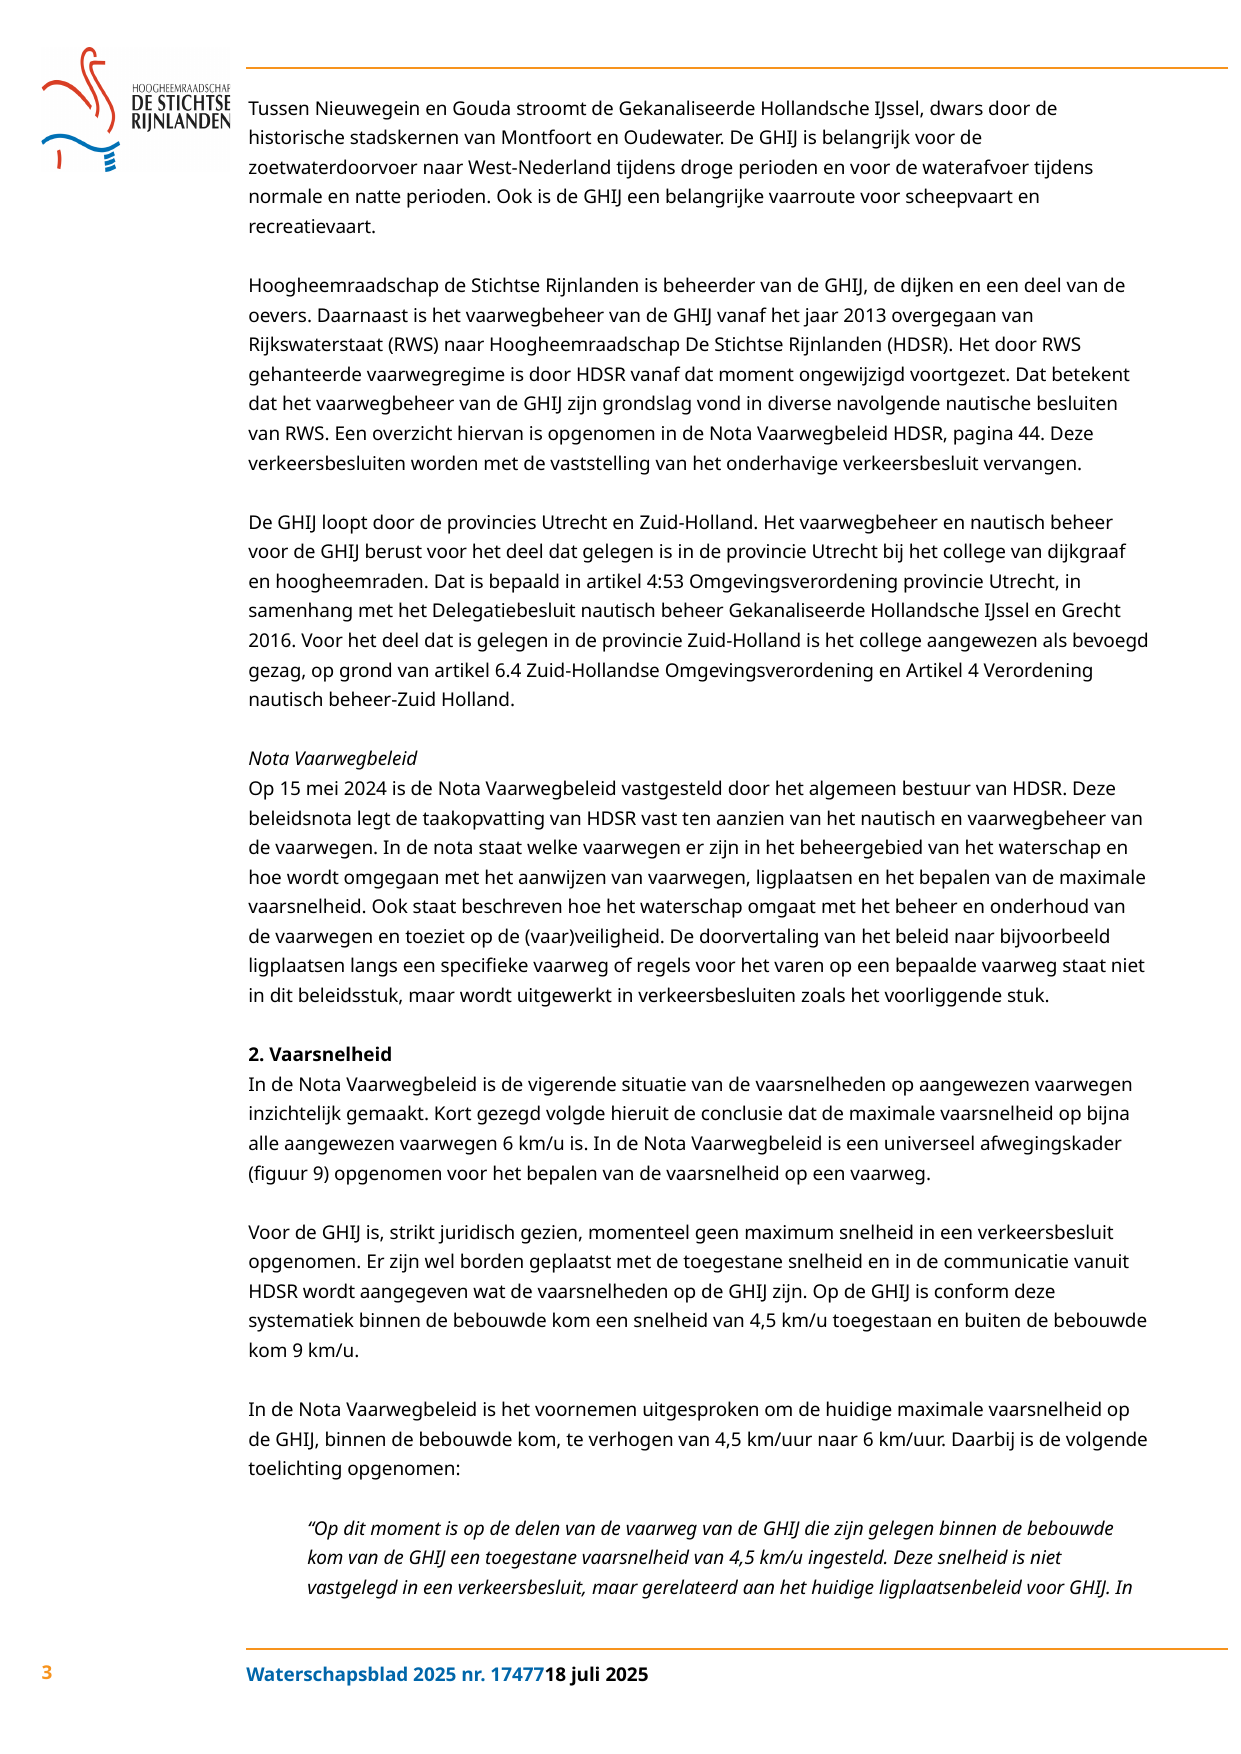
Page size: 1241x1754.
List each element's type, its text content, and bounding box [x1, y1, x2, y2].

text In de Nota Vaarwegbeleid is de vigerende situatie van de vaarsnelheden op aangewezen vaarwegen inzichtelijk gemaakt. Kort gezegd volgde hieruit de conclusie dat de maximale vaarsnelheid op bijna alle aangewezen vaarwegen 6 km/u is. In de Nota Vaarwegbeleid is een universeel afwegingskader (figuur 9) opgenomen voor het bepalen van de vaarsnelheid op een vaarweg. [248, 1071, 1152, 1186]
list “Op dit moment is op de delen van de vaarweg van de GHIJ die zijn gelegen binnen de bebouwde kom van de GHIJ een toegestane vaarsnelheid van 4,5 km/u ingesteld. Deze snelheid is niet vastgelegd in een verkeersbesluit, maar gerelateerd aan het huidige ligplaatsenbeleid voor GHIJ. In [248, 1515, 1152, 1600]
text Nota Vaarwegbeleid [248, 746, 1152, 771]
text 2. Vaarsnelheid [248, 1041, 1152, 1067]
text Tussen Nieuwegein en Gouda stroomt de Gekanaliseerde Hollandsche IJssel, dwars door de historische stadskernen van Montfoort en Oudewater. De GHIJ is belangrijk voor de zoetwaterdoorvoer naar West-Nederland tijdens droge perioden en voor de waterafvoer tijdens normale en natte perioden. Ook is de GHIJ een belangrijke vaarroute voor scheepvaart en recreatievaart. [248, 95, 1152, 239]
text Voor de GHIJ is, strikt juridisch gezien, momenteel geen maximum snelheid in een verkeersbesluit opgenomen. Er zijn wel borden geplaatst met de toegestane snelheid en in de communicatie vanuit HDSR wordt aangegeven wat de vaarsnelheden op de GHIJ zijn. Op de GHIJ is conform deze systematiek binnen de bebouwde kom een snelheid van 4,5 km/u toegestaan en buiten de bebouwde kom 9 km/u. [248, 1219, 1152, 1363]
text Op 15 mei 2024 is de Nota Vaarwegbeleid vastgesteld door het algemeen bestuur van HDSR. Deze beleidsnota legt de taakopvatting van HDSR vast ten aanzien van het nautisch en vaarwegbeheer van de vaarwegen. In de nota staat welke vaarwegen er zijn in het beheergebied van het waterschap en hoe wordt omgegaan met het aanwijzen van vaarwegen, ligplaatsen en het bepalen van de maximale vaarsnelheid. Ook staat beschreven hoe het waterschap omgaat met het beheer en onderhoud van de vaarwegen en toeziet op de (vaar)veiligheid. De doorvertaling van het beleid naar bijvoorbeeld ligplaatsen langs een specifieke vaarweg of regels voor het varen op een bepaalde vaarweg staat niet in dit beleidsstuk, maar wordt uitgewerkt in verkeersbesluiten zoals het voorliggende stuk. [248, 775, 1152, 1008]
text De GHIJ loopt door de provincies Utrecht en Zuid-Holland. Het vaarwegbeheer en nautisch beheer voor de GHIJ berust voor het deel dat gelegen is in de provincie Utrecht bij het college van dijkgraaf en hoogheemraden. Dat is bepaald in artikel 4:53 Omgevingsverordening provincie Utrecht, in samenhang met het Delegatiebesluit nautisch beheer Gekanaliseerde Hollandsche IJssel en Grecht 2016. Voor het deel dat is gelegen in de provincie Zuid-Holland is het college aangewezen als bevoegd gezag, op grond van artikel 6.4 Zuid-Hollandse Omgevingsverordening en Artikel 4 Verordening nautisch beheer-Zuid Holland. [248, 509, 1152, 712]
text In de Nota Vaarwegbeleid is het voornemen uitgesproken om de huidige maximale vaarsnelheid op de GHIJ, binnen de bebouwde kom, te verhogen van 4,5 km/uur naar 6 km/uur. Daarbij is de volgende toelichting opgenomen: [248, 1396, 1152, 1481]
picture [41, 47, 231, 172]
text Hoogheemraadschap de Stichtse Rijnlanden is beheerder van de GHIJ, de dijken en een deel van de oevers. Daarnaast is het vaarwegbeheer van de GHIJ vanaf het jaar 2013 overgegaan van Rijkswaterstaat (RWS) naar Hoogheemraadschap De Stichtse Rijnlanden (HDSR). Het door RWS gehanteerde vaarwegregime is door HDSR vanaf dat moment ongewijzigd voortgezet. Dat betekent dat het vaarwegbeheer van de GHIJ zijn grondslag vond in diverse navolgende nautische besluiten van RWS. Een overzicht hiervan is opgenomen in de Nota Vaarwegbeleid HDSR, pagina 44. Deze verkeersbesluiten worden met de vaststelling van het onderhavige verkeersbesluit vervangen. [248, 272, 1152, 476]
